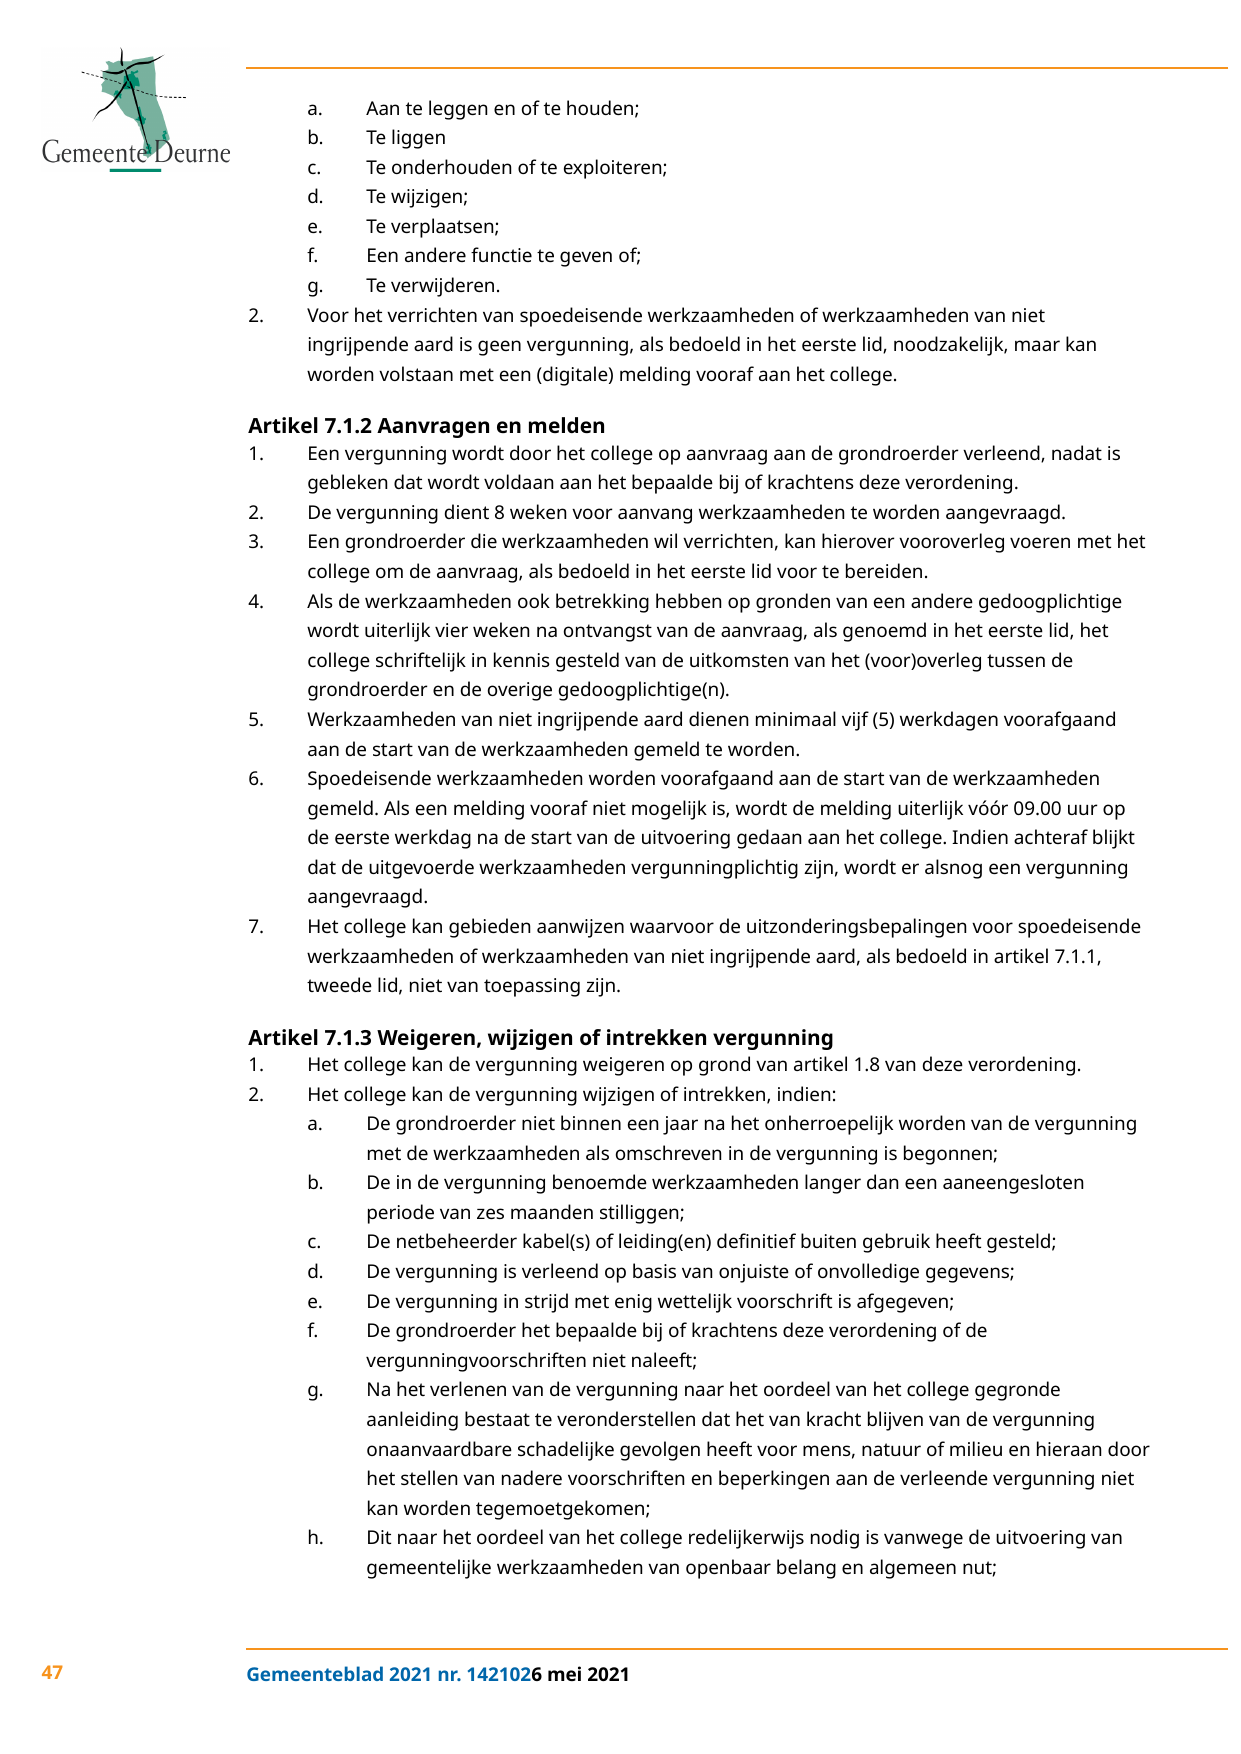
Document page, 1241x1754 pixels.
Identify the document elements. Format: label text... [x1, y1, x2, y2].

list Te wijzigen; [307, 183, 1152, 209]
list Het college kan de vergunning wijzigen of intrekken, indien: [248, 1081, 1152, 1107]
text Artikel 7.1.3 Weigeren, wijzigen of intrekken vergunning [248, 1023, 1152, 1051]
list Te verplaatsen; [307, 213, 1152, 239]
list De vergunning in strijd met enig wettelijk voorschrift is afgegeven; [307, 1288, 1152, 1314]
list Te onderhouden of te exploiteren; [307, 154, 1152, 180]
list Na het verlenen van de vergunning naar het oordeel van het college gegronde aanleiding bestaat te veronderstellen dat het van kracht blijven van de vergunning onaanvaardbare schadelijke gevolgen heeft voor mens, natuur of milieu en hieraan door het stellen van nadere voorschriften en beperkingen aan de verleende vergunning niet kan worden tegemoetgekomen; [307, 1377, 1152, 1521]
list Een grondroerder die werkzaamheden wil verrichten, kan hierover vooroverleg voeren met het college om de aanvraag, als bedoeld in het eerste lid voor te bereiden. [248, 529, 1152, 584]
list Het college kan gebieden aanwijzen waarvoor de uitzonderingsbepalingen voor spoedeisende werkzaamheden of werkzaamheden van niet ingrijpende aard, als bedoeld in artikel 7.1.1, tweede lid, niet van toepassing zijn. [248, 913, 1152, 998]
list Werkzaamheden van niet ingrijpende aard dienen minimaal vijf (5) werkdagen voorafgaand aan de start van de werkzaamheden gemeld te worden. [248, 706, 1152, 761]
list De grondroerder niet binnen een jaar na het onherroepelijk worden van de vergunning met de werkzaamheden als omschreven in de vergunning is begonnen; [307, 1110, 1152, 1166]
list De grondroerder het bepaalde bij of krachtens deze verordening of de vergunningvoorschriften niet naleeft; [307, 1317, 1152, 1373]
list Als de werkzaamheden ook betrekking hebben op gronden van een andere gedoogplichtige wordt uiterlijk vier weken na ontvangst van de aanvraag, als genoemd in het eerste lid, het college schriftelijk in kennis gesteld van de uitkomsten van het (voor)overleg tussen de grondroerder en de overige gedoogplichtige(n). [248, 588, 1152, 702]
list De vergunning is verleend op basis van onjuiste of onvolledige gegevens; [307, 1258, 1152, 1284]
list De vergunning dient 8 weken voor aanvang werkzaamheden te worden aangevraagd. [248, 499, 1152, 525]
list Spoedeisende werkzaamheden worden voorafgaand aan de start van de werkzaamheden gemeld. Als een melding vooraf niet mogelijk is, wordt de melding uiterlijk vóór 09.00 uur op de eerste werkdag na de start van de uitvoering gedaan aan het college. Indien achteraf blijkt dat de uitgevoerde werkzaamheden vergunningplichtig zijn, wordt er alsnog een vergunning aangevraagd. [248, 765, 1152, 909]
list Een vergunning wordt door het college op aanvraag aan de grondroerder verleend, nadat is gebleken dat wordt voldaan aan het bepaalde bij of krachtens deze verordening. [248, 440, 1152, 495]
list Aan te leggen en of te houden; [307, 95, 1152, 121]
picture [41, 47, 231, 172]
text Artikel 7.1.2 Aanvragen en melden [248, 411, 1152, 440]
list Dit naar het oordeel van het college redelijkerwijs nodig is vanwege de uitvoering van gemeentelijke werkzaamheden van openbaar belang en algemeen nut; [307, 1524, 1152, 1580]
list Te liggen [307, 124, 1152, 150]
list Te verwijderen. [307, 272, 1152, 298]
list De netbeheerder kabel(s) of leiding(en) definitief buiten gebruik heeft gesteld; [307, 1229, 1152, 1254]
list De in de vergunning benoemde werkzaamheden langer dan een aaneengesloten periode van zes maanden stilliggen; [307, 1169, 1152, 1225]
list Voor het verrichten van spoedeisende werkzaamheden of werkzaamheden van niet ingrijpende aard is geen vergunning, als bedoeld in het eerste lid, noodzakelijk, maar kan worden volstaan met een (digitale) melding vooraf aan het college. [248, 302, 1152, 387]
list Een andere functie te geven of; [307, 243, 1152, 268]
list Het college kan de vergunning weigeren op grond van artikel 1.8 van deze verordening. [248, 1051, 1152, 1077]
